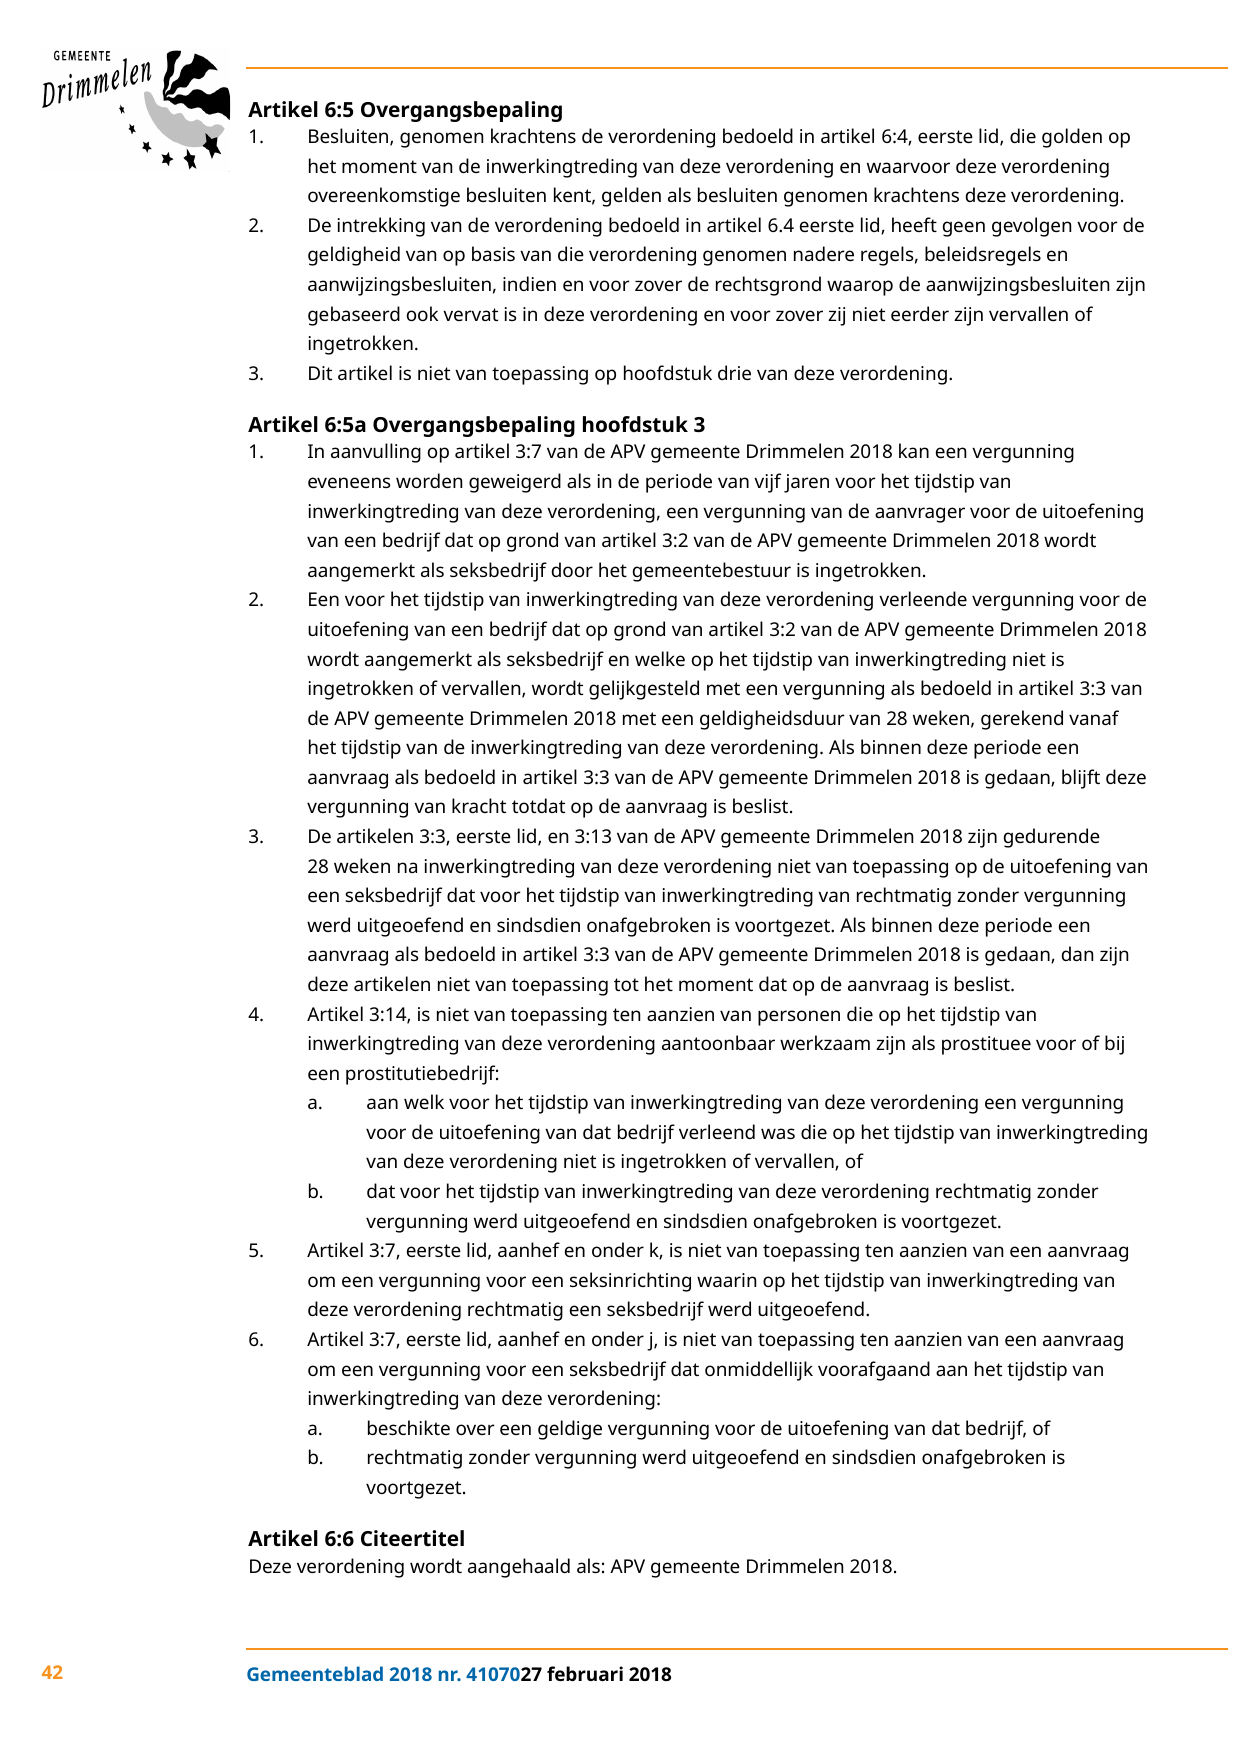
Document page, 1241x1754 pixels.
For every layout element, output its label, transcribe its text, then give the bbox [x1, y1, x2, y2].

list De intrekking van de verordening bedoeld in artikel 6.4 eerste lid, heeft geen gevolgen voor de geldigheid van op basis van die verordening genomen nadere regels, beleidsregels en aanwijzingsbesluiten, indien en voor zover de rechtsgrond waarop de aanwijzingsbesluiten zijn gebaseerd ook vervat is in deze verordening en voor zover zij niet eerder zijn vervallen of ingetrokken. [248, 212, 1152, 356]
picture [41, 47, 231, 172]
list dat voor het tijdstip van inwerkingtreding van deze verordening rechtmatig zonder vergunning werd uitgeoefend en sindsdien onafgebroken is voortgezet. [307, 1178, 1152, 1234]
list aan welk voor het tijdstip van inwerkingtreding van deze verordening een vergunning voor de uitoefening van dat bedrijf verleend was die op het tijdstip van inwerkingtreding van deze verordening niet is ingetrokken of vervallen, of [307, 1089, 1152, 1174]
text Artikel 6:5a Overgangsbepaling hoofdstuk 3 [248, 410, 1152, 439]
list Een voor het tijdstip van inwerkingtreding van deze verordening verleende vergunning voor de uitoefening van een bedrijf dat op grond van artikel 3:2 van de APV gemeente Drimmelen 2018 wordt aangemerkt als seksbedrijf en welke op het tijdstip van inwerkingtreding niet is ingetrokken of vervallen, wordt gelijkgesteld met een vergunning als bedoeld in artikel 3:3 van de APV gemeente Drimmelen 2018 met een geldigheidsduur van 28 weken, gerekend vanaf het tijdstip van de inwerkingtreding van deze verordening. Als binnen deze periode een aanvraag als bedoeld in artikel 3:3 van de APV gemeente Drimmelen 2018 is gedaan, blijft deze vergunning van kracht totdat op de aanvraag is beslist. [248, 587, 1152, 819]
list Artikel 3:7, eerste lid, aanhef en onder j, is niet van toepassing ten aanzien van een aanvraag om een vergunning voor een seksbedrijf dat onmiddellijk voorafgaand aan het tijdstip van inwerkingtreding van deze verordening: [248, 1326, 1152, 1411]
list Dit artikel is niet van toepassing op hoofdstuk drie van deze verordening. [248, 360, 1152, 386]
list Artikel 3:14, is niet van toepassing ten aanzien van personen die op het tijdstip van inwerkingtreding van deze verordening aantoonbaar werkzaam zijn als prostituee voor of bij een prostitutiebedrijf: [248, 1001, 1152, 1086]
list rechtmatig zonder vergunning werd uitgeoefend en sindsdien onafgebroken is voortgezet. [307, 1444, 1152, 1500]
list beschikte over een geldige vergunning voor de uitoefening van dat bedrijf, of [307, 1415, 1152, 1441]
list In aanvulling op artikel 3:7 van de APV gemeente Drimmelen 2018 kan een vergunning eveneens worden geweigerd als in de periode van vijf jaren voor het tijdstip van inwerkingtreding van deze verordening, een vergunning van de aanvrager voor de uitoefening van een bedrijf dat op grond van artikel 3:2 van de APV gemeente Drimmelen 2018 wordt aangemerkt als seksbedrijf door het gemeentebestuur is ingetrokken. [248, 439, 1152, 583]
list Besluiten, genomen krachtens de verordening bedoeld in artikel 6:4, eerste lid, die golden op het moment van de inwerkingtreding van deze verordening en waarvoor deze verordening overeenkomstige besluiten kent, gelden als besluiten genomen krachtens deze verordening. [248, 123, 1152, 208]
text Artikel 6:6 Citeertitel [248, 1524, 1152, 1553]
list Artikel 3:7, eerste lid, aanhef en onder k, is niet van toepassing ten aanzien van een aanvraag om een vergunning voor een seksinrichting waarin op het tijdstip van inwerkingtreding van deze verordening rechtmatig een seksbedrijf werd uitgeoefend. [248, 1237, 1152, 1322]
text Artikel 6:5 Overgangsbepaling [248, 95, 1152, 123]
text Deze verordening wordt aangehaald als: APV gemeente Drimmelen 2018. [248, 1553, 1152, 1579]
list De artikelen 3:3, eerste lid, en 3:13 van de APV gemeente Drimmelen 2018 zijn gedurende 28 weken na inwerkingtreding van deze verordening niet van toepassing op de uitoefening van een seksbedrijf dat voor het tijdstip van inwerkingtreding van rechtmatig zonder vergunning werd uitgeoefend en sindsdien onafgebroken is voortgezet. Als binnen deze periode een aanvraag als bedoeld in artikel 3:3 van de APV gemeente Drimmelen 2018 is gedaan, dan zijn deze artikelen niet van toepassing tot het moment dat op de aanvraag is beslist. [248, 823, 1152, 997]
